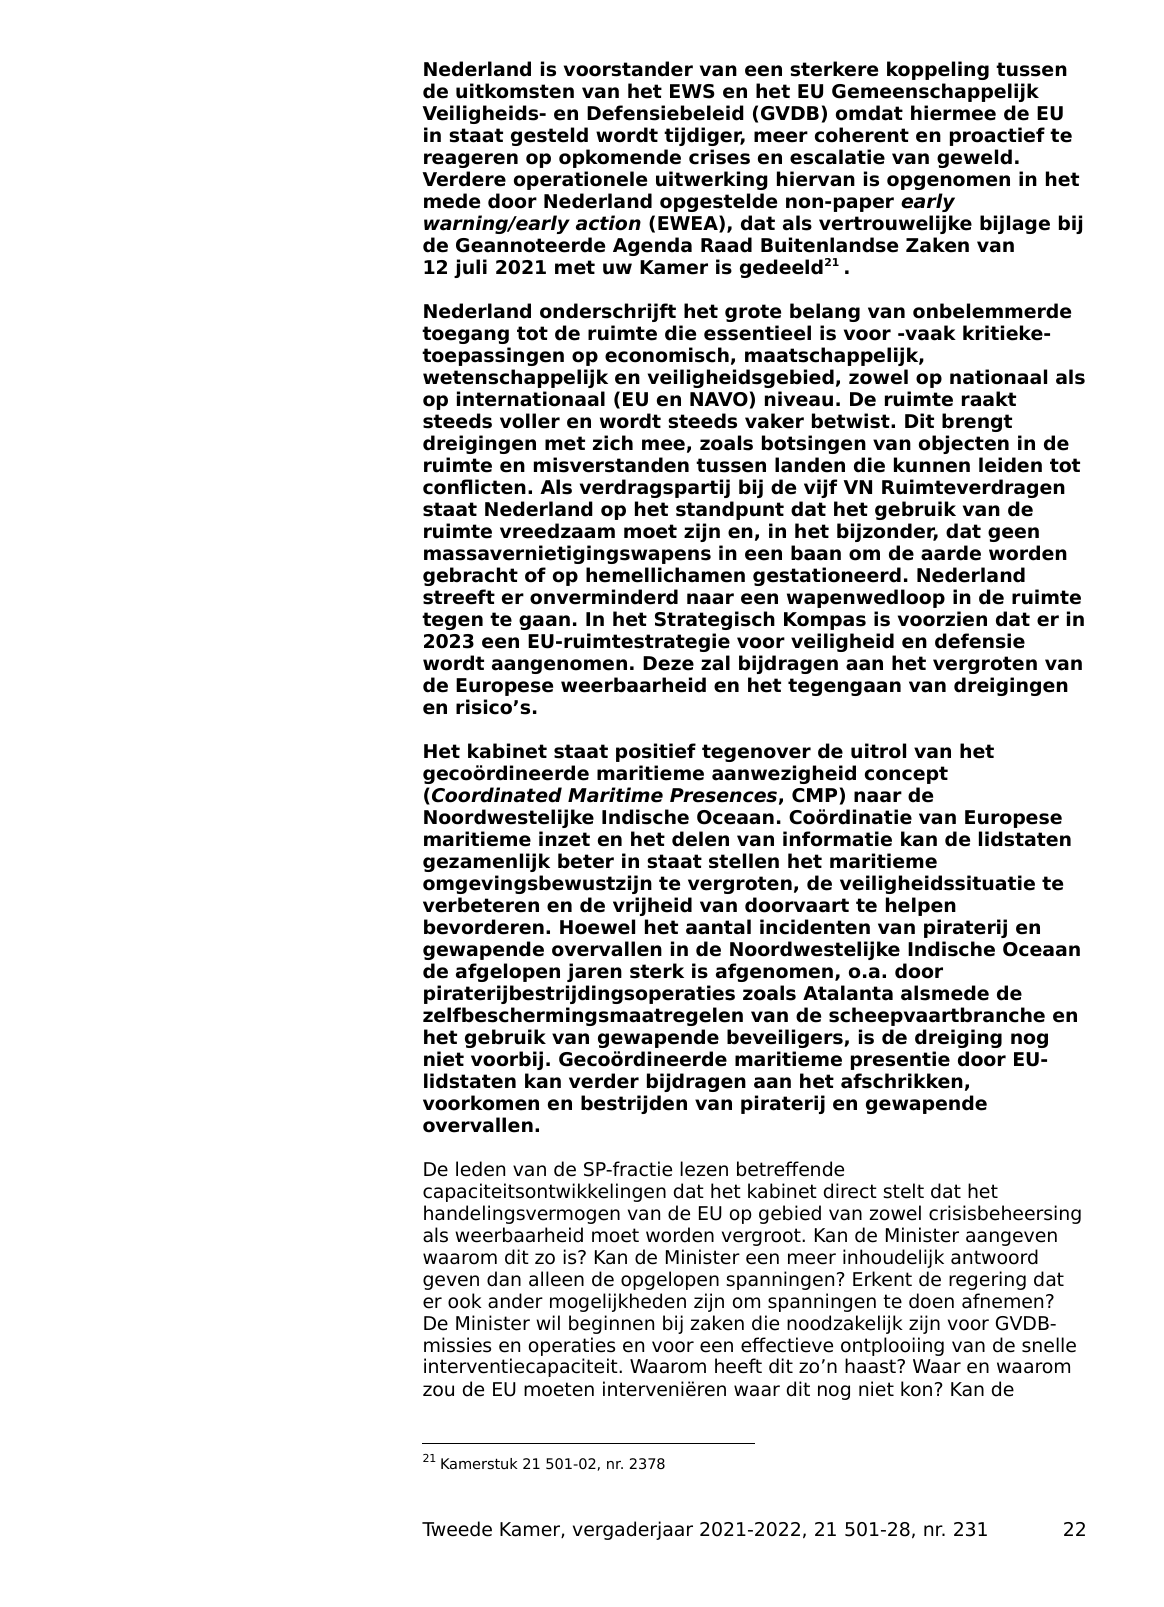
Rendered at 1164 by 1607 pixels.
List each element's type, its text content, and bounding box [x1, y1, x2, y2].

text De leden van de SP-fractie lezen betreffende capaciteitsontwikkelingen dat het kabinet direct stelt dat het handelingsvermogen van de EU op gebied van zowel crisisbeheersing als weerbaarheid moet worden vergroot. Kan de Minister aangeven waarom dit zo is? Kan de Minister een meer inhoudelijk antwoord geven dan alleen de opgelopen spanningen? Erkent de regering dat er ook ander mogelijkheden zijn om spanningen te doen afnemen? De Minister wil beginnen bij zaken die noodzakelijk zijn voor GVDB-missies en operaties en voor een effectieve ontplooiing van de snelle interventiecapaciteit. Waarom heeft dit zo’n haast? Waar en waarom zou de EU moeten interveniëren waar dit nog niet kon? Kan de [422, 1159, 1087, 1400]
text Kamerstuk 21 501-02, nr. 2378 [422, 1452, 1087, 1474]
text Nederland onderschrijft het grote belang van onbelemmerde toegang tot de ruimte die essentieel is voor -vaak kritieke- toepassingen op economisch, maatschappelijk, wetenschappelijk en veiligheidsgebied, zowel op nationaal als op internationaal (EU en NAVO) niveau. De ruimte raakt steeds voller en wordt steeds vaker betwist. Dit brengt dreigingen met zich mee, zoals botsingen van objecten in de ruimte en misverstanden tussen landen die kunnen leiden tot conflicten. Als verdragspartij bij de vijf VN Ruimteverdragen staat Nederland op het standpunt dat het gebruik van de ruimte vreedzaam moet zijn en, in het bijzonder, dat geen massavernietigingswapens in een baan om de aarde worden gebracht of op hemellichamen gestationeerd. Nederland streeft er onverminderd naar een wapenwedloop in de ruimte tegen te gaan. In het Strategisch Kompas is voorzien dat er in 2023 een EU-ruimtestrategie voor veiligheid en defensie wordt aangenomen. Deze zal bijdragen aan het vergroten van de Europese weerbaarheid en het tegengaan van dreigingen en risico’s. [422, 301, 1087, 719]
text Nederland is voorstander van een sterkere koppeling tussen de uitkomsten van het EWS en het EU Gemeenschappelijk Veiligheids- en Defensiebeleid (GVDB) omdat hiermee de EU in staat gesteld wordt tijdiger, meer coherent en proactief te reageren op opkomende crises en escalatie van geweld. Verdere operationele uitwerking hiervan is opgenomen in het mede door Nederland opgestelde non-paper early warning/early action (EWEA), dat als vertrouwelijke bijlage bij de Geannoteerde Agenda Raad Buitenlandse Zaken van 12 juli 2021 met uw Kamer is gedeeld. [422, 59, 1087, 279]
text Het kabinet staat positief tegenover de uitrol van het gecoördineerde maritieme aanwezigheid concept (Coordinated Maritime Presences, CMP) naar de Noordwestelijke Indische Oceaan. Coördinatie van Europese maritieme inzet en het delen van informatie kan de lidstaten gezamenlijk beter in staat stellen het maritieme omgevingsbewustzijn te vergroten, de veiligheidssituatie te verbeteren en de vrijheid van doorvaart te helpen bevorderen. Hoewel het aantal incidenten van piraterij en gewapende overvallen in de Noordwestelijke Indische Oceaan de afgelopen jaren sterk is afgenomen, o.a. door piraterijbestrijdingsoperaties zoals Atalanta alsmede de zelfbeschermingsmaatregelen van de scheepvaartbranche en het gebruik van gewapende beveiligers, is de dreiging nog niet voorbij. Gecoördineerde maritieme presentie door EU-lidstaten kan verder bijdragen aan het afschrikken, voorkomen en bestrijden van piraterij en gewapende overvallen. [422, 741, 1087, 1136]
